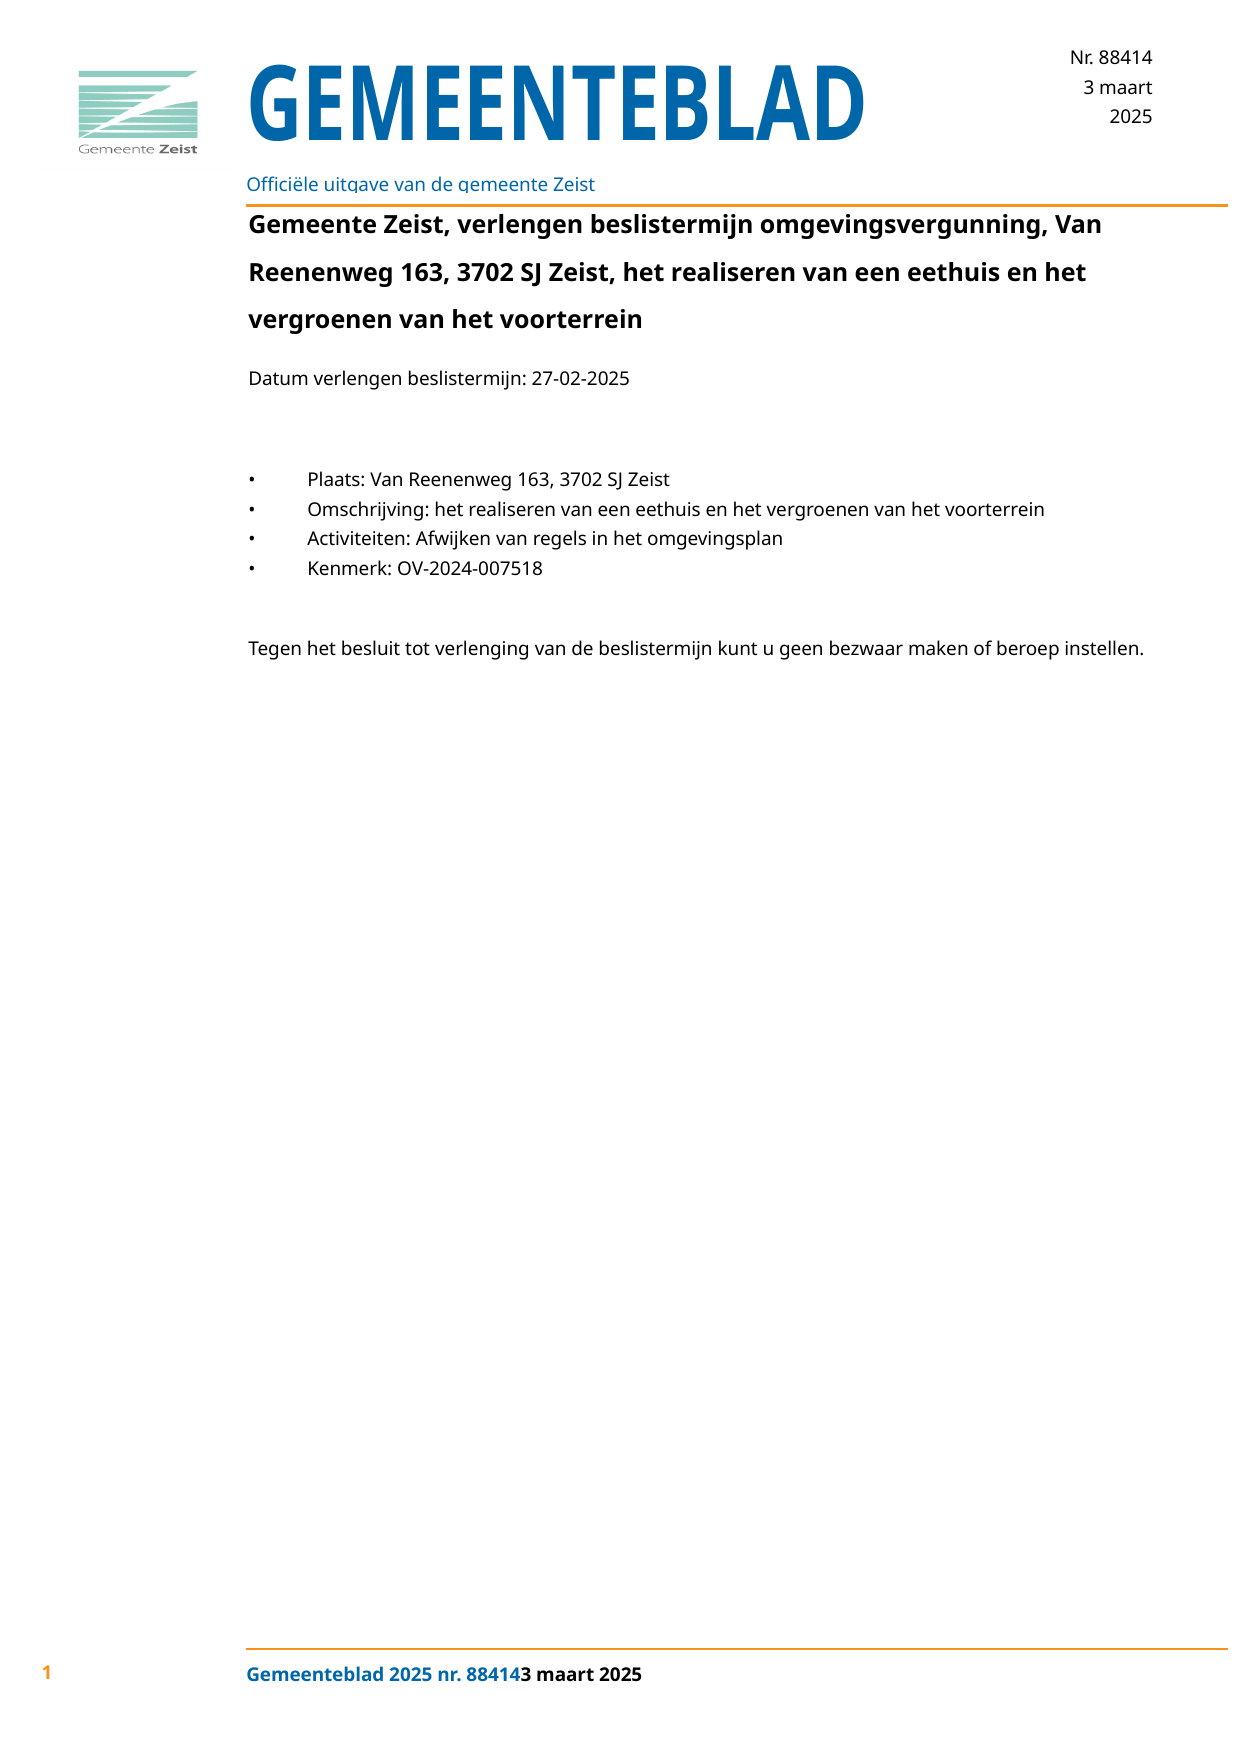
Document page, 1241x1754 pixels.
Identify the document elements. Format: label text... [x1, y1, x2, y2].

list Activiteiten: Afwijken van regels in het omgevingsplan [248, 526, 1152, 551]
list Omschrijving: het realiseren van een eethuis en het vergroenen van het voorterrein [248, 496, 1152, 522]
text Datum verlengen beslistermijn: 27-02-2025 [248, 366, 1152, 391]
picture [41, 47, 231, 172]
list Plaats: Van Reenenweg 163, 3702 SJ Zeist [248, 466, 1152, 492]
text Tegen het besluit tot verlenging van de beslistermijn kunt u geen bezwaar maken of beroep instellen. [248, 635, 1152, 661]
list Kenmerk: OV-2024-007518 [248, 555, 1152, 581]
text Gemeente Zeist, verlengen beslistermijn omgevingsvergunning, Van Reenenweg 163, 3702 SJ Zeist, het realiseren van een eethuis en het vergroenen van het voorterrein [248, 207, 1152, 336]
